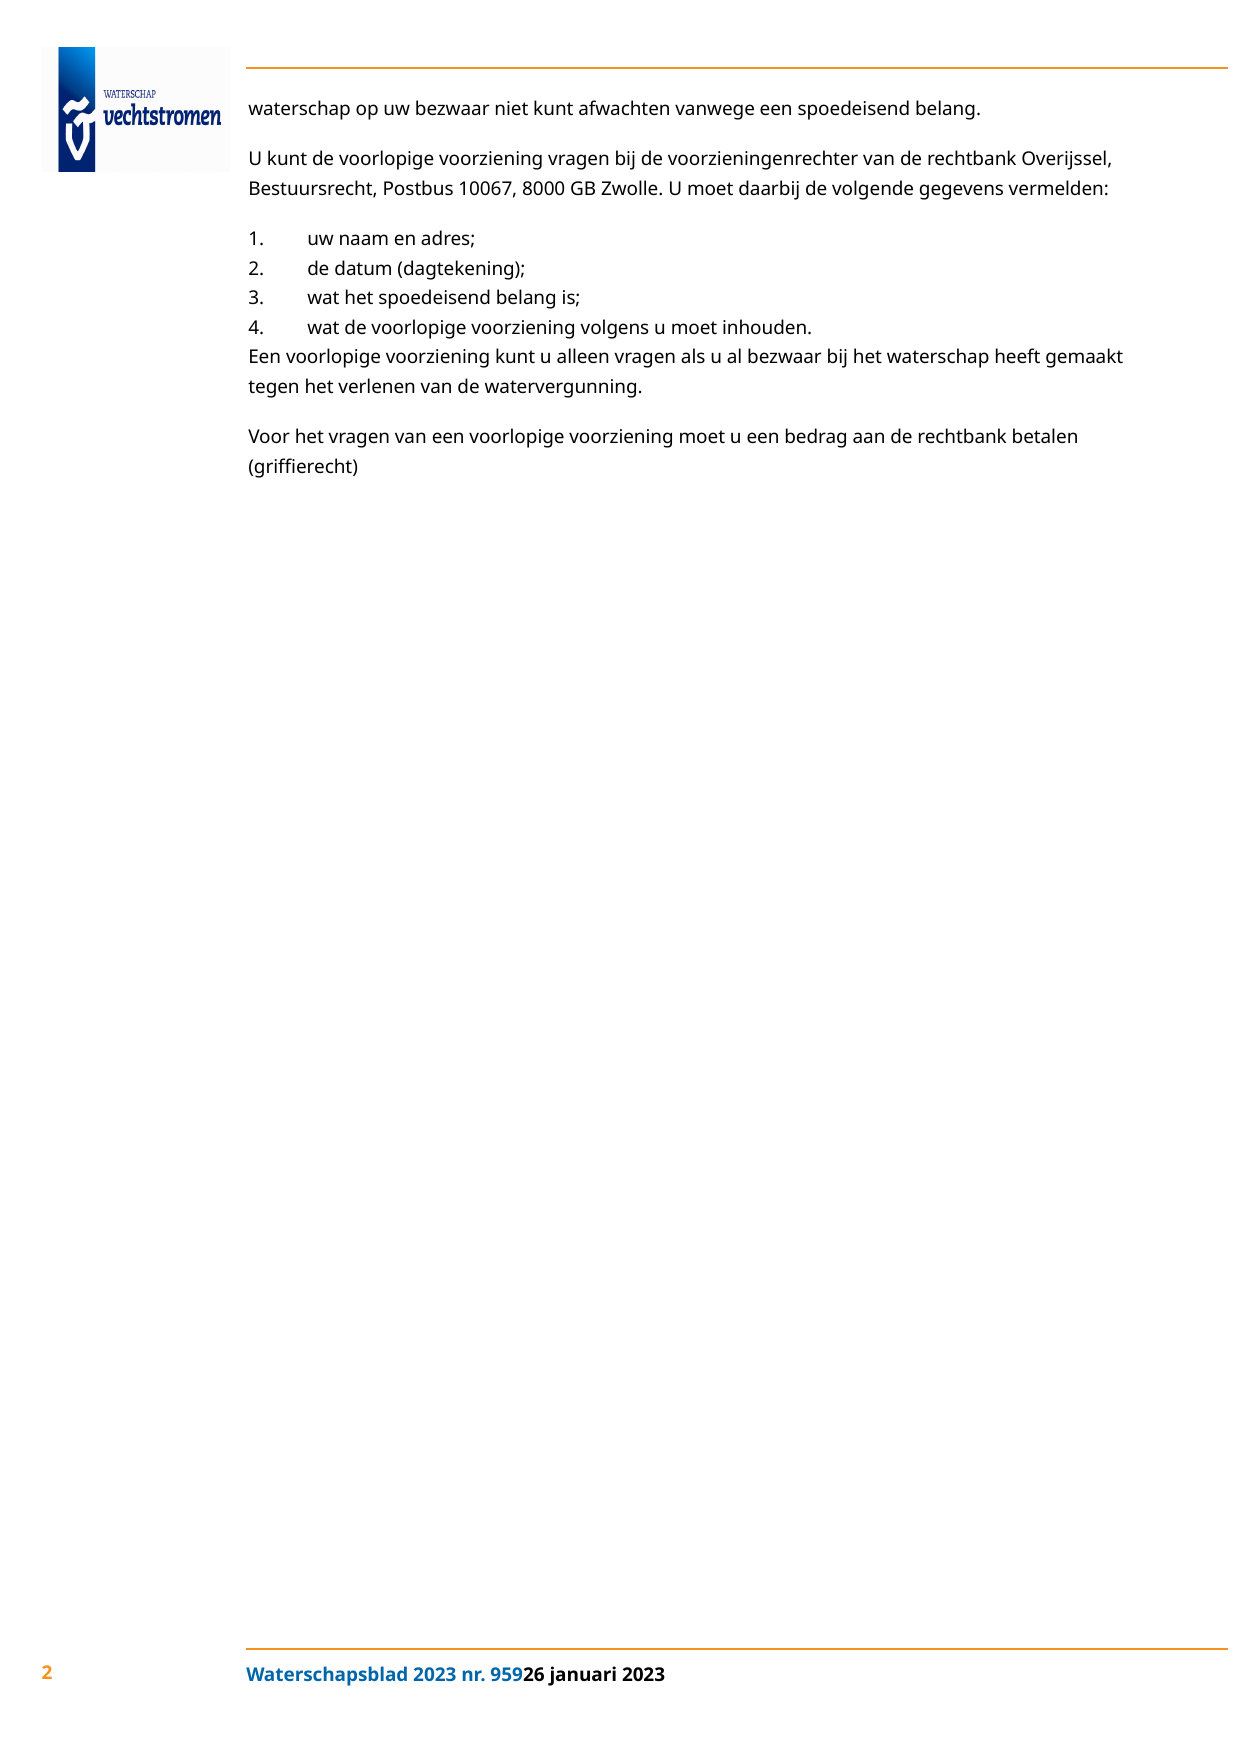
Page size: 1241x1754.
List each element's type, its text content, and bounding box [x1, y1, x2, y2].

text waterschap op uw bezwaar niet kunt afwachten vanwege een spoedeisend belang. [248, 95, 1152, 121]
list wat het spoedeisend belang is; [248, 284, 1152, 310]
picture [41, 47, 231, 172]
list uw naam en adres; [248, 225, 1152, 251]
text U kunt de voorlopige voorziening vragen bij de voorzieningenrechter van de rechtbank Overijssel, Bestuursrecht, Postbus 10067, 8000 GB Zwolle. U moet daarbij de volgende gegevens vermelden: [248, 145, 1152, 201]
list wat de voorlopige voorziening volgens u moet inhouden. [248, 314, 1152, 340]
text Een voorlopige voorziening kunt u alleen vragen als u al bezwaar bij het waterschap heeft gemaakt tegen het verlenen van de watervergunning. [248, 343, 1152, 399]
text Voor het vragen van een voorlopige voorziening moet u een bedrag aan de rechtbank betalen (griffierecht) [248, 423, 1152, 479]
list de datum (dagtekening); [248, 255, 1152, 281]
